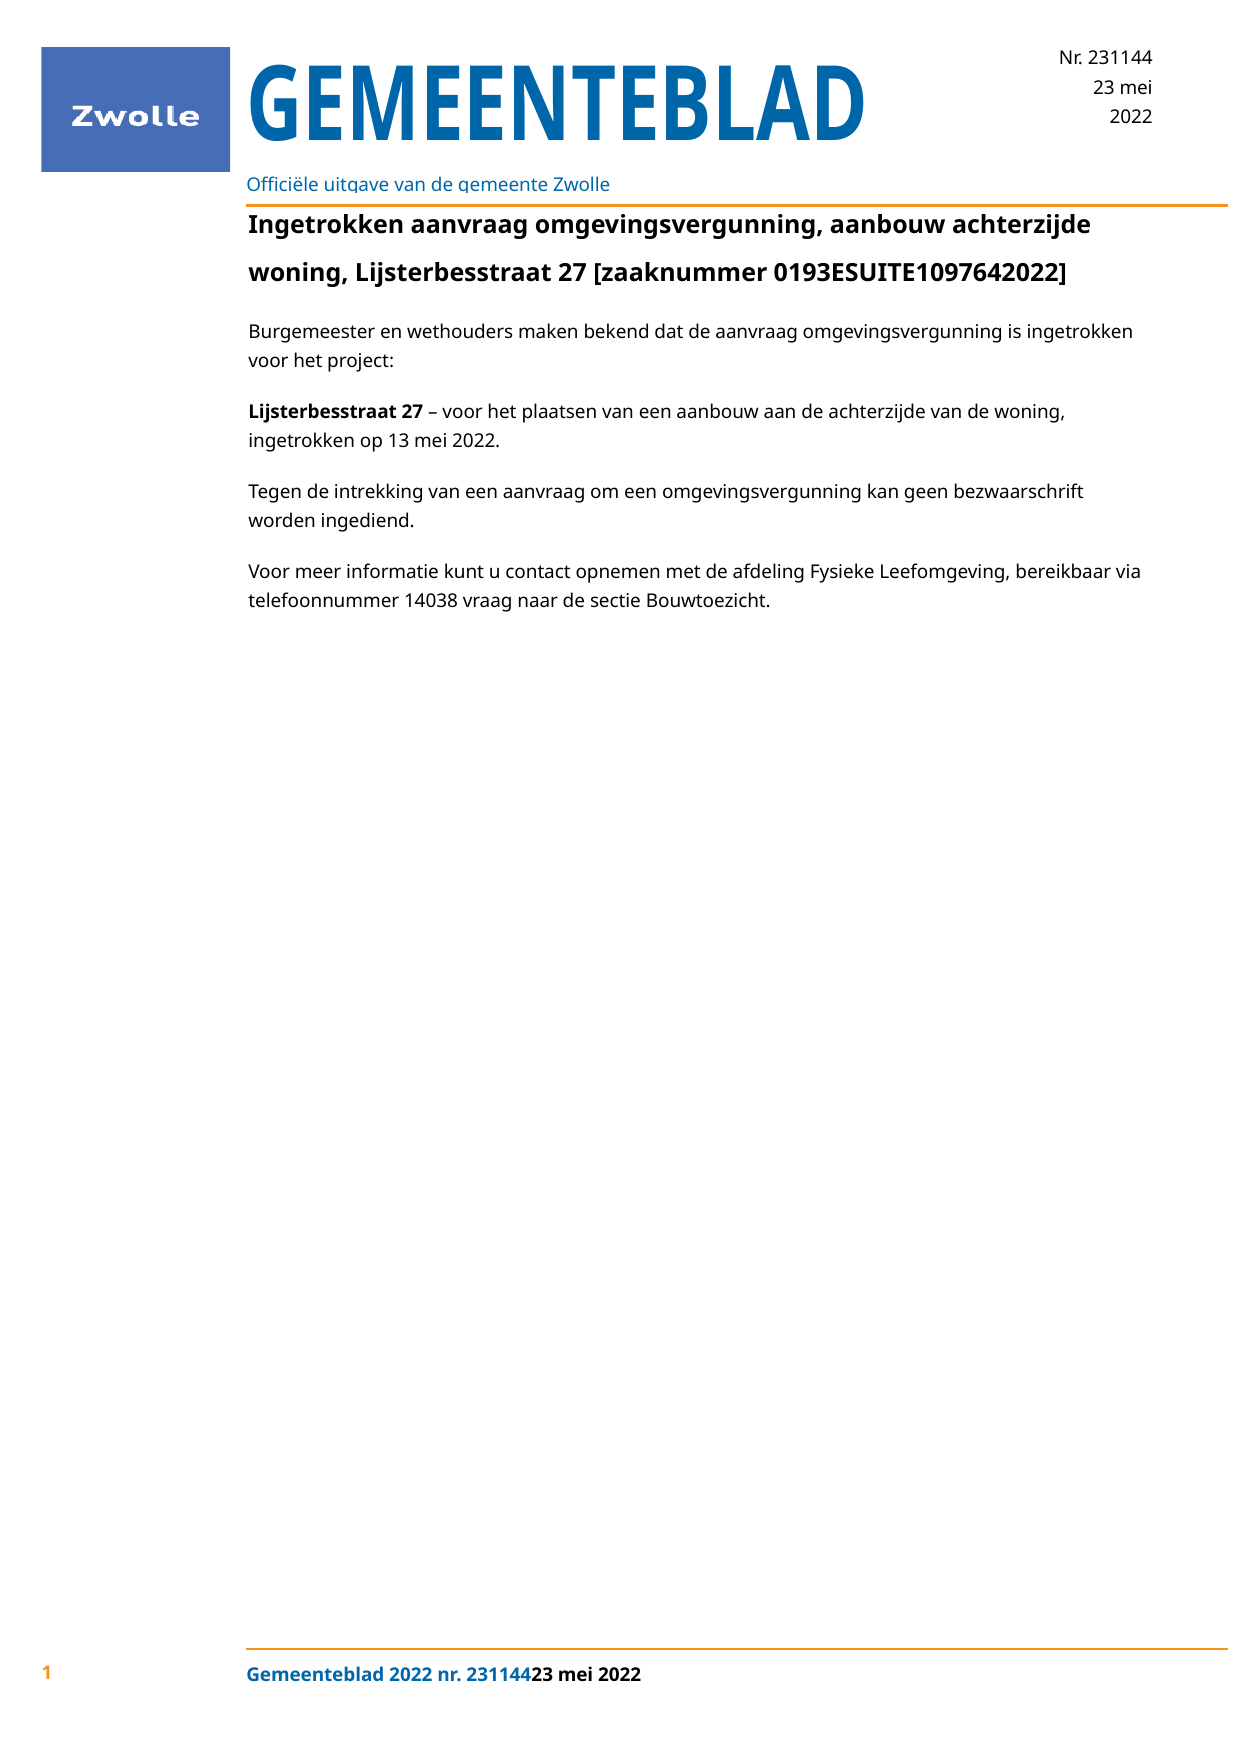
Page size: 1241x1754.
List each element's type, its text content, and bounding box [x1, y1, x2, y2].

text Ingetrokken aanvraag omgevingsvergunning, aanbouw achterzijde woning, Lijsterbesstraat 27 [zaaknummer 0193ESUITE1097642022] [248, 207, 1152, 288]
text Voor meer informatie kunt u contact opnemen met de afdeling Fysieke Leefomgeving, bereikbaar via telefoonnummer 14038 vraag naar de sectie Bouwtoezicht. [248, 558, 1152, 613]
text Tegen de intrekking van een aanvraag om een omgevingsvergunning kan geen bezwaarschrift worden ingediend. [248, 478, 1152, 533]
text Lijsterbesstraat 27 – voor het plaatsen van een aanbouw aan de achterzijde van de woning, ingetrokken op 13 mei 2022. [248, 398, 1152, 453]
text Burgemeester en wethouders maken bekend dat de aanvraag omgevingsvergunning is ingetrokken voor het project: [248, 318, 1152, 373]
picture [41, 47, 231, 172]
